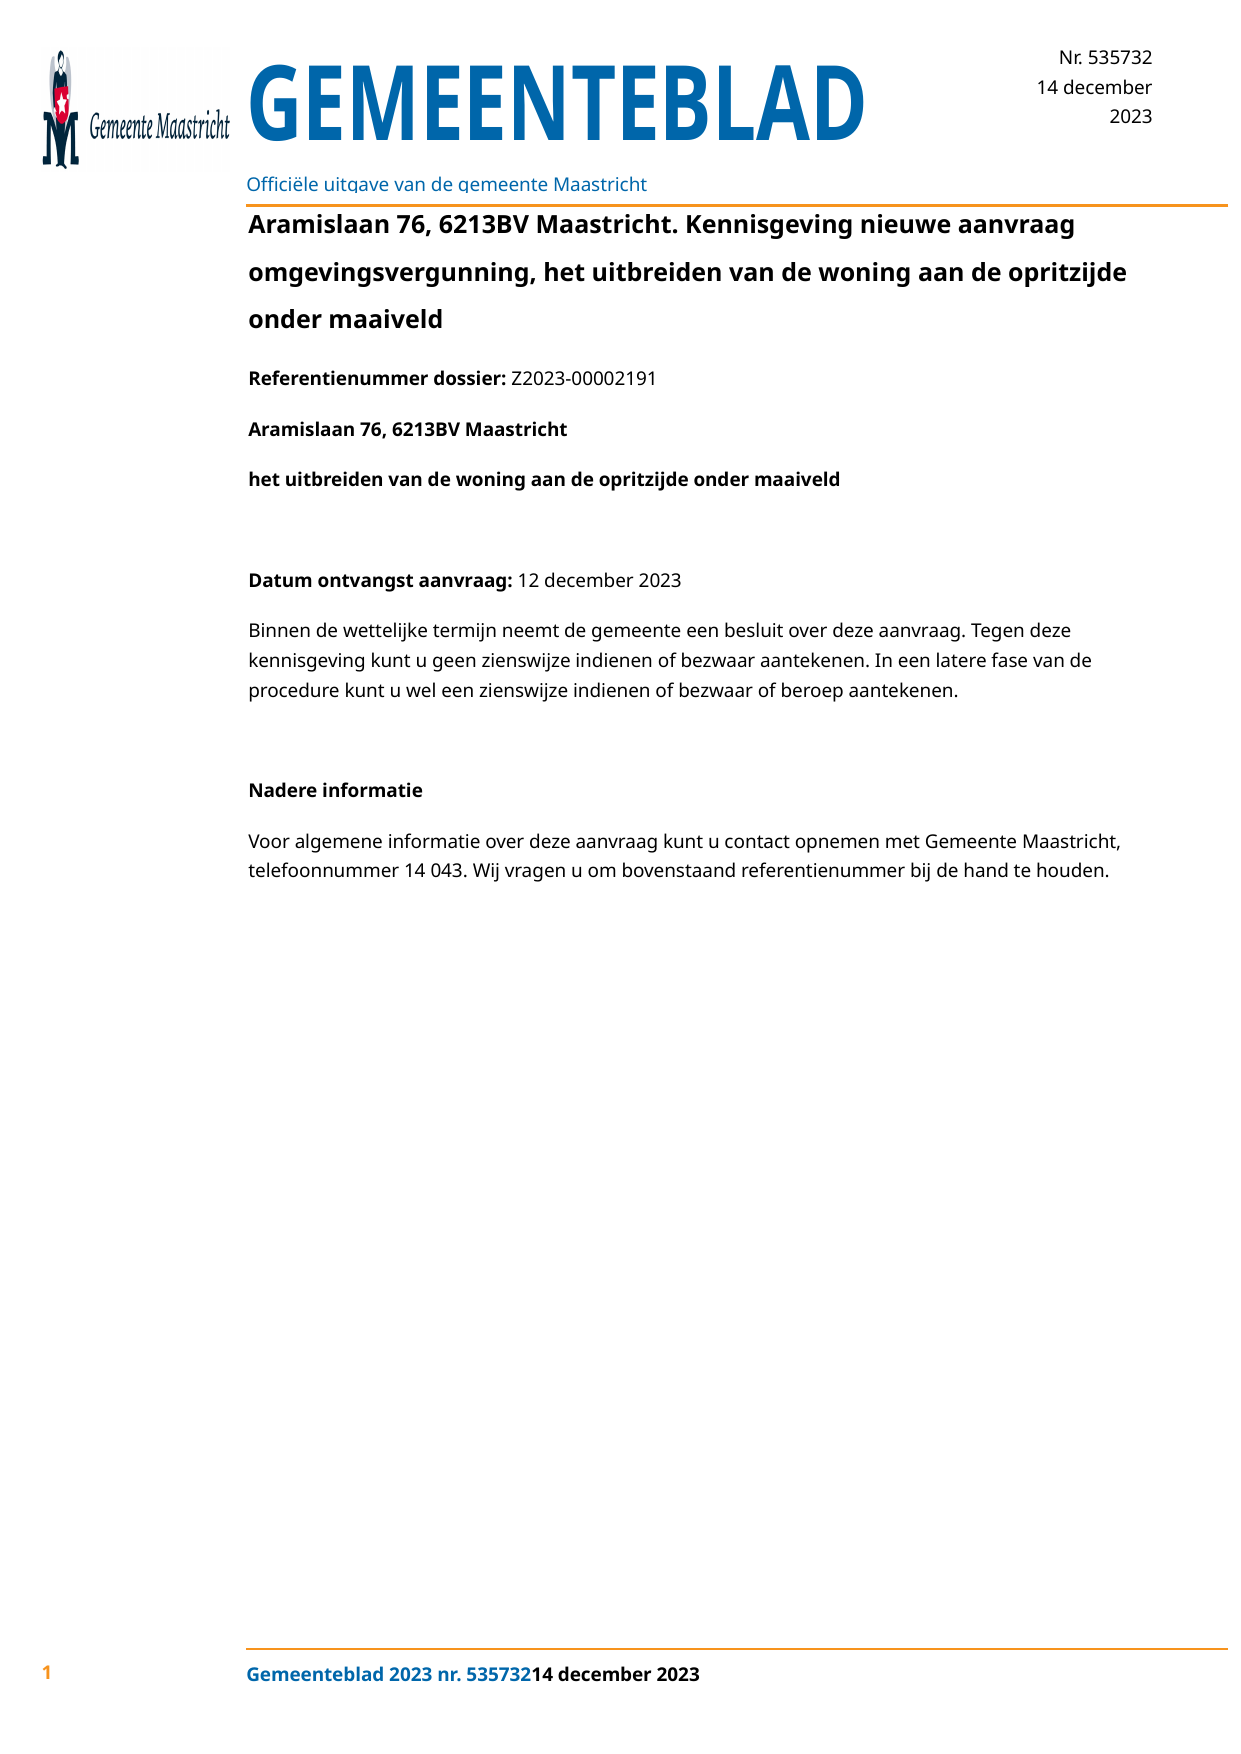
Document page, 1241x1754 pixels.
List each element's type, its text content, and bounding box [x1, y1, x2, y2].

text Aramislaan 76, 6213BV Maastricht [248, 416, 1152, 442]
text Aramislaan 76, 6213BV Maastricht. Kennisgeving nieuwe aanvraag omgevingsvergunning, het uitbreiden van de woning aan de opritzijde onder maaiveld [248, 207, 1152, 336]
text het uitbreiden van de woning aan de opritzijde onder maaiveld [248, 466, 1152, 492]
text Nadere informatie [248, 778, 1152, 803]
text Voor algemene informatie over deze aanvraag kunt u contact opnemen met Gemeente Maastricht, telefoonnummer 14 043. Wij vragen u om bovenstaand referentienummer bij de hand te houden. [248, 828, 1152, 883]
text Binnen de wettelijke termijn neemt de gemeente een besluit over deze aanvraag. Tegen deze kennisgeving kunt u geen zienswijze indienen of bezwaar aantekenen. In een latere fase van de procedure kunt u wel een zienswijze indienen of bezwaar of beroep aantekenen. [248, 618, 1152, 702]
text Referentienummer dossier: Z2023-00002191 [248, 366, 1152, 391]
text Datum ontvangst aanvraag: 12 december 2023 [248, 567, 1152, 593]
picture [41, 47, 231, 172]
